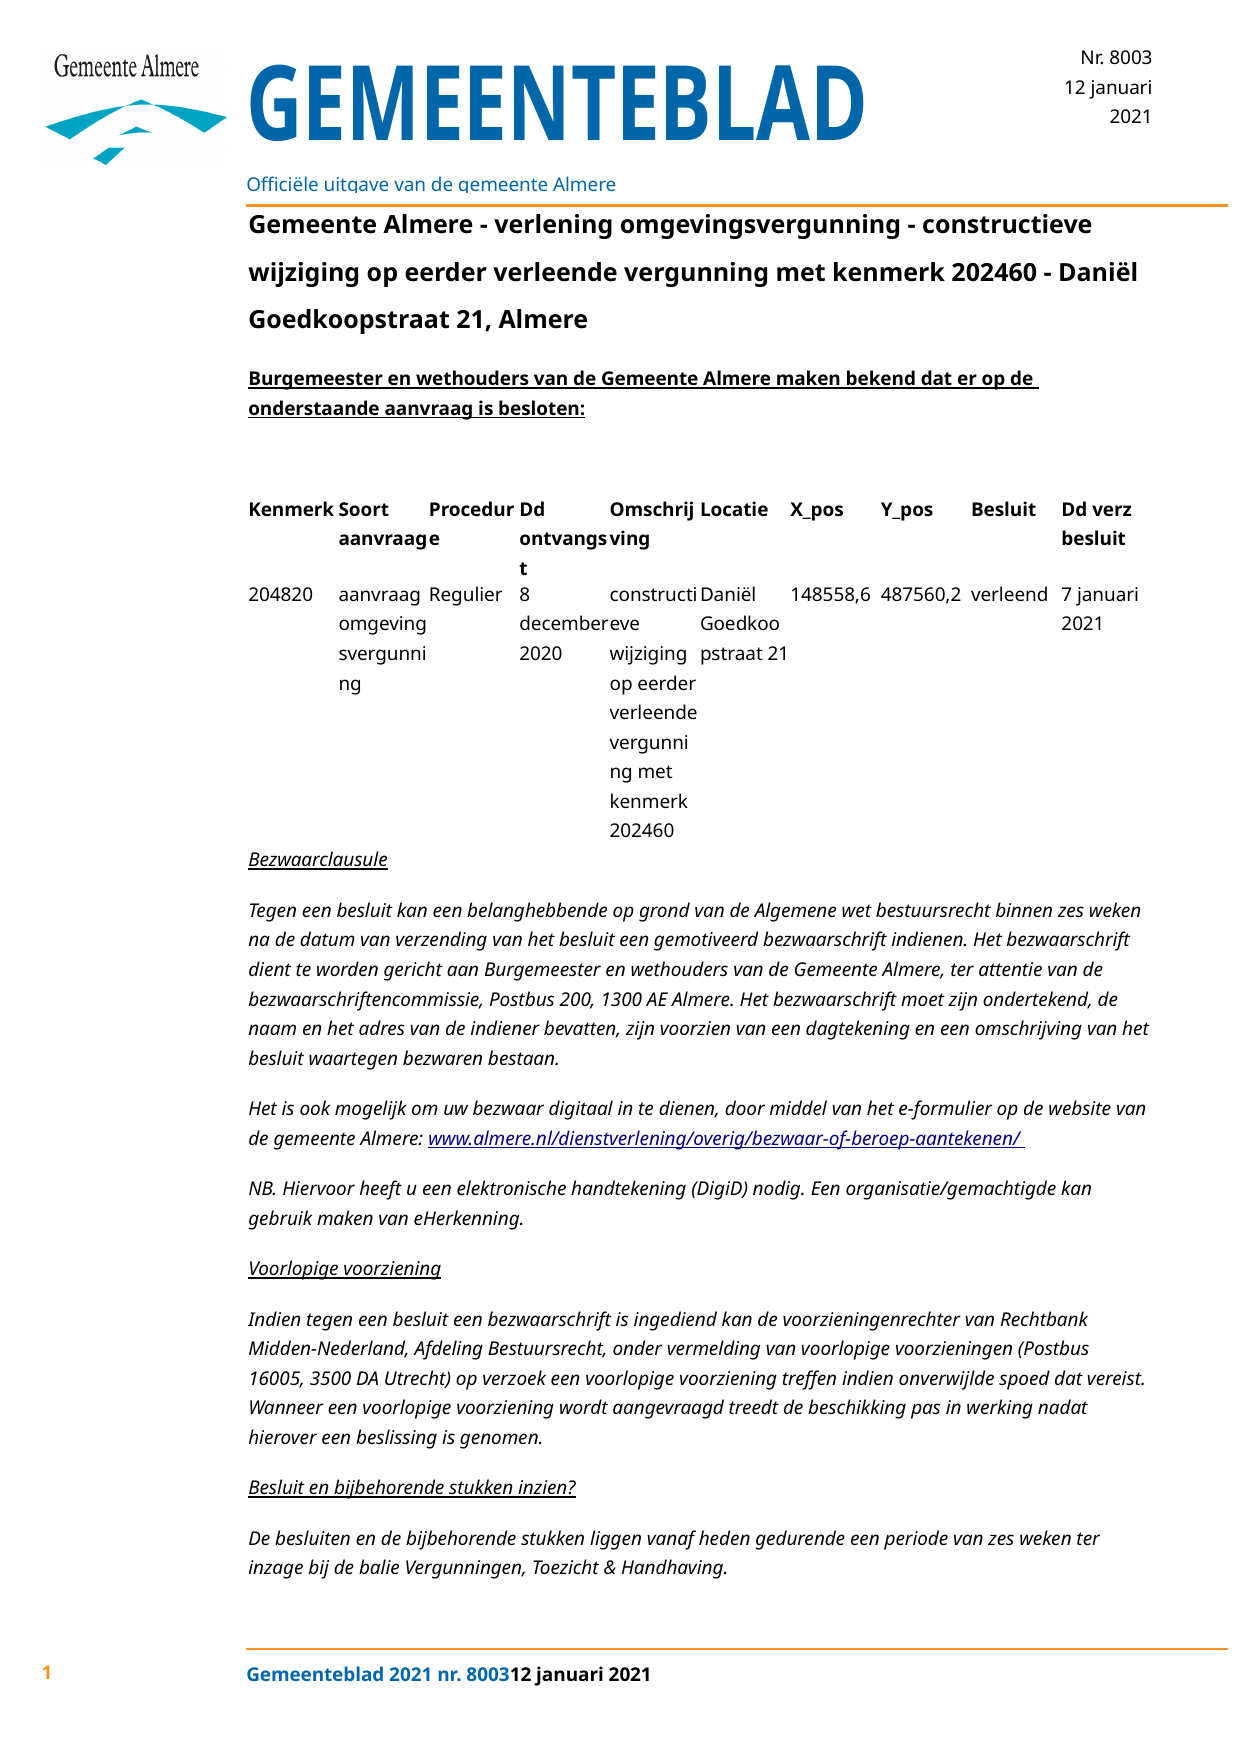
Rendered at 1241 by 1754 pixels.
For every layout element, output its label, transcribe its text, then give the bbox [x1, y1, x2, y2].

text Voorlopige voorziening [248, 1255, 1152, 1281]
table_header Kenmerk [248, 496, 338, 581]
table_cell aanvraag omgevingsvergunning [338, 581, 429, 843]
table_cell 7 januari 2021 [1061, 581, 1152, 843]
text Indien tegen een besluit een bezwaarschrift is ingediend kan de voorzieningenrechter van Rechtbank Midden-Nederland, Afdeling Bestuursrecht, onder vermelding van voorlopige voorzieningen (Postbus 16005, 3500 DA Utrecht) op verzoek een voorlopige voorziening treffen indien onverwijlde spoed dat vereist. Wanneer een voorlopige voorziening wordt aangevraagd treedt de beschikking pas in werking nadat hierover een beslissing is genomen. [248, 1306, 1152, 1450]
table_header Locatie [700, 496, 790, 581]
picture [41, 47, 231, 172]
text NB. Hiervoor heeft u een elektronische handtekening (DigiD) nodig. Een organisatie/gemachtigde kan gebruik maken van eHerkenning. [248, 1175, 1152, 1231]
table_header Besluit [971, 496, 1061, 581]
text Bezwaarclausule [248, 847, 1152, 872]
table_header Dd verz besluit [1061, 496, 1152, 581]
table_header Dd ontvangst [519, 496, 609, 581]
table_cell 148558,6 [790, 581, 881, 843]
table_header Procedure [429, 496, 519, 581]
table_header Omschrijving [609, 496, 700, 581]
table_header Soort aanvraag [338, 496, 429, 581]
table_header Y_pos [881, 496, 971, 581]
text Gemeente Almere - verlening omgevingsvergunning - constructieve wijziging op eerder verleende vergunning met kenmerk 202460 - Daniël Goedkoopstraat 21, Almere [248, 207, 1152, 336]
text Tegen een besluit kan een belanghebbende op grond van de Algemene wet bestuursrecht binnen zes weken na de datum van verzending van het besluit een gemotiveerd bezwaarschrift indienen. Het bezwaarschrift dient te worden gericht aan Burgemeester en wethouders van de Gemeente Almere, ter attentie van de bezwaarschriftencommissie, Postbus 200, 1300 AE Almere. Het bezwaarschrift moet zijn ondertekend, de naam en het adres van de indiener bevatten, zijn voorzien van een dagtekening en een omschrijving van het besluit waartegen bezwaren bestaan. [248, 897, 1152, 1071]
text Burgemeester en wethouders van de Gemeente Almere maken bekend dat er op de onderstaande aanvraag is besloten: [248, 366, 1152, 421]
text De besluiten en de bijbehorende stukken liggen vanaf heden gedurende een periode van zes weken ter inzage bij de balie Vergunningen, Toezicht & Handhaving. [248, 1525, 1152, 1580]
text Besluit en bijbehorende stukken inzien? [248, 1474, 1152, 1500]
table_cell Daniël Goedkoopstraat 21 [700, 581, 790, 843]
table_cell 487560,2 [881, 581, 971, 843]
table_cell Regulier [429, 581, 519, 843]
table_cell 8 december 2020 [519, 581, 609, 843]
table_cell verleend [971, 581, 1061, 843]
text Het is ook mogelijk om uw bezwaar digitaal in te dienen, door middel van het e-formulier op de website van de gemeente Almere: www.almere.nl/dienstverlening/overig/bezwaar-of-beroep-aantekenen/ [248, 1095, 1152, 1151]
table_header X_pos [790, 496, 881, 581]
table_cell 204820 [248, 581, 338, 843]
table_cell constructieve wijziging op eerder verleende vergunning met kenmerk 202460 [609, 581, 700, 843]
